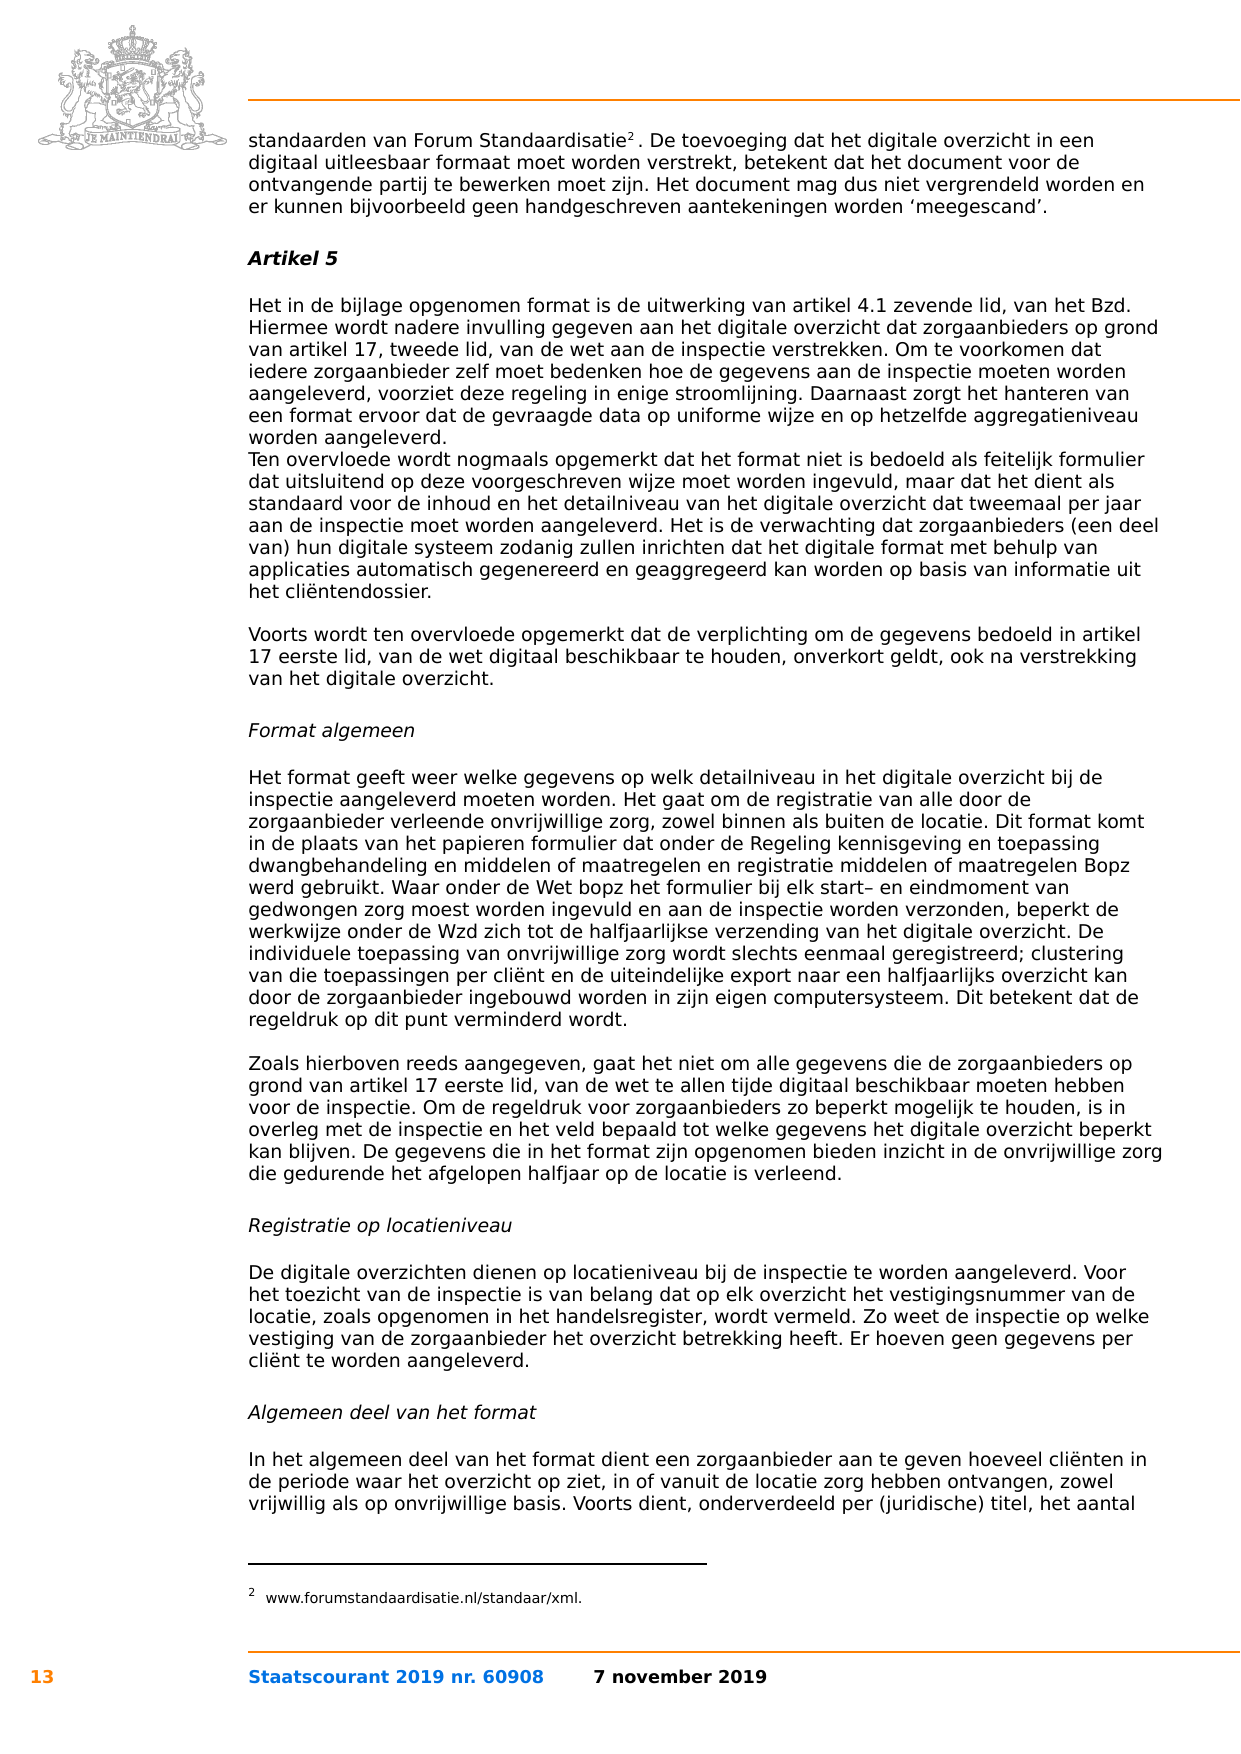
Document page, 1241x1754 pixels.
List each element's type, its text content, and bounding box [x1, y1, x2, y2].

text Het format geeft weer welke gegevens op welk detailniveau in het digitale overzicht bij de inspectie aangeleverd moeten worden. Het gaat om de registratie van alle door de zorgaanbieder verleende onvrijwillige zorg, zowel binnen als buiten de locatie. Dit format komt in de plaats van het papieren formulier dat onder de Regeling kennisgeving en toepassing dwangbehandeling en middelen of maatregelen en registratie middelen of maatregelen Bopz werd gebruikt. Waar onder de Wet bopz het formulier bij elk start– en eindmoment van gedwongen zorg moest worden ingevuld en aan de inspectie worden verzonden, beperkt de werkwijze onder de Wzd zich tot de halfjaarlijkse verzending van het digitale overzicht. De individuele toepassing van onvrijwillige zorg wordt slechts eenmaal geregistreerd; clustering van die toepassingen per cliënt en de uiteindelijke export naar een halfjaarlijks overzicht kan door de zorgaanbieder ingebouwd worden in zijn eigen computersysteem. Dit betekent dat de regeldruk op dit punt verminderd wordt. [248, 767, 1163, 1031]
text Voorts wordt ten overvloede opgemerkt dat de verplichting om de gegevens bedoeld in artikel 17 eerste lid, van de wet digitaal beschikbaar te houden, onverkort geldt, ook na verstrekking van het digitale overzicht. [248, 624, 1163, 690]
text Het in de bijlage opgenomen format is de uitwerking van artikel 4.1 zevende lid, van het Bzd. Hiermee wordt nadere invulling gegeven aan het digitale overzicht dat zorgaanbieders op grond van artikel 17, tweede lid, van de wet aan de inspectie verstrekken. Om te voorkomen dat iedere zorgaanbieder zelf moet bedenken hoe de gegevens aan de inspectie moeten worden aangeleverd, voorziet deze regeling in enige stroomlijning. Daarnaast zorgt het hanteren van een format ervoor dat de gevraagde data op uniforme wijze en op hetzelfde aggregatieniveau worden aangeleverd. [248, 295, 1163, 449]
subtitle Algemeen deel van het format [248, 1402, 1163, 1424]
text standaarden van Forum Standaardisatie. De toevoeging dat het digitale overzicht in een digitaal uitleesbaar formaat moet worden verstrekt, betekent dat het document voor de ontvangende partij te bewerken moet zijn. Het document mag dus niet vergrendeld worden en er kunnen bijvoorbeeld geen handgeschreven aantekeningen worden ‘meegescand’. [248, 130, 1163, 218]
text Ten overvloede wordt nogmaals opgemerkt dat het format niet is bedoeld als feitelijk formulier dat uitsluitend op deze voorgeschreven wijze moet worden ingevuld, maar dat het dient als standaard voor de inhoud en het detailniveau van het digitale overzicht dat tweemaal per jaar aan de inspectie moet worden aangeleverd. Het is de verwachting dat zorgaanbieders (een deel van) hun digitale systeem zodanig zullen inrichten dat het digitale format met behulp van applicaties automatisch gegenereerd en geaggregeerd kan worden op basis van informatie uit het cliëntendossier. [248, 449, 1163, 602]
text Zoals hierboven reeds aangegeven, gaat het niet om alle gegevens die de zorgaanbieders op grond van artikel 17 eerste lid, van de wet te allen tijde digitaal beschikbaar moeten hebben voor de inspectie. Om de regeldruk voor zorgaanbieders zo beperkt mogelijk te houden, is in overleg met de inspectie en het veld bepaald tot welke gegevens het digitale overzicht beperkt kan blijven. De gegevens die in het format zijn opgenomen bieden inzicht in de onvrijwillige zorg die gedurende het afgelopen halfjaar op de locatie is verleend. [248, 1053, 1163, 1185]
subtitle Artikel 5 [248, 248, 1163, 270]
text De digitale overzichten dienen op locatieniveau bij de inspectie te worden aangeleverd. Voor het toezicht van de inspectie is van belang dat op elk overzicht het vestigingsnummer van de locatie, zoals opgenomen in het handelsregister, wordt vermeld. Zo weet de inspectie op welke vestiging van de zorgaanbieder het overzicht betrekking heeft. Er hoeven geen gegevens per cliënt te worden aangeleverd. [248, 1262, 1163, 1372]
text www.forumstandaardisatie.nl/standaar/xml. [248, 1586, 1163, 1608]
subtitle Registratie op locatieniveau [248, 1215, 1163, 1237]
subtitle Format algemeen [248, 720, 1163, 742]
text In het algemeen deel van het format dient een zorgaanbieder aan te geven hoeveel cliënten in de periode waar het overzicht op ziet, in of vanuit de locatie zorg hebben ontvangen, zowel vrijwillig als op onvrijwillige basis. Voorts dient, onderverdeeld per (juridische) titel, het aantal [248, 1449, 1163, 1514]
picture [38, 25, 227, 150]
